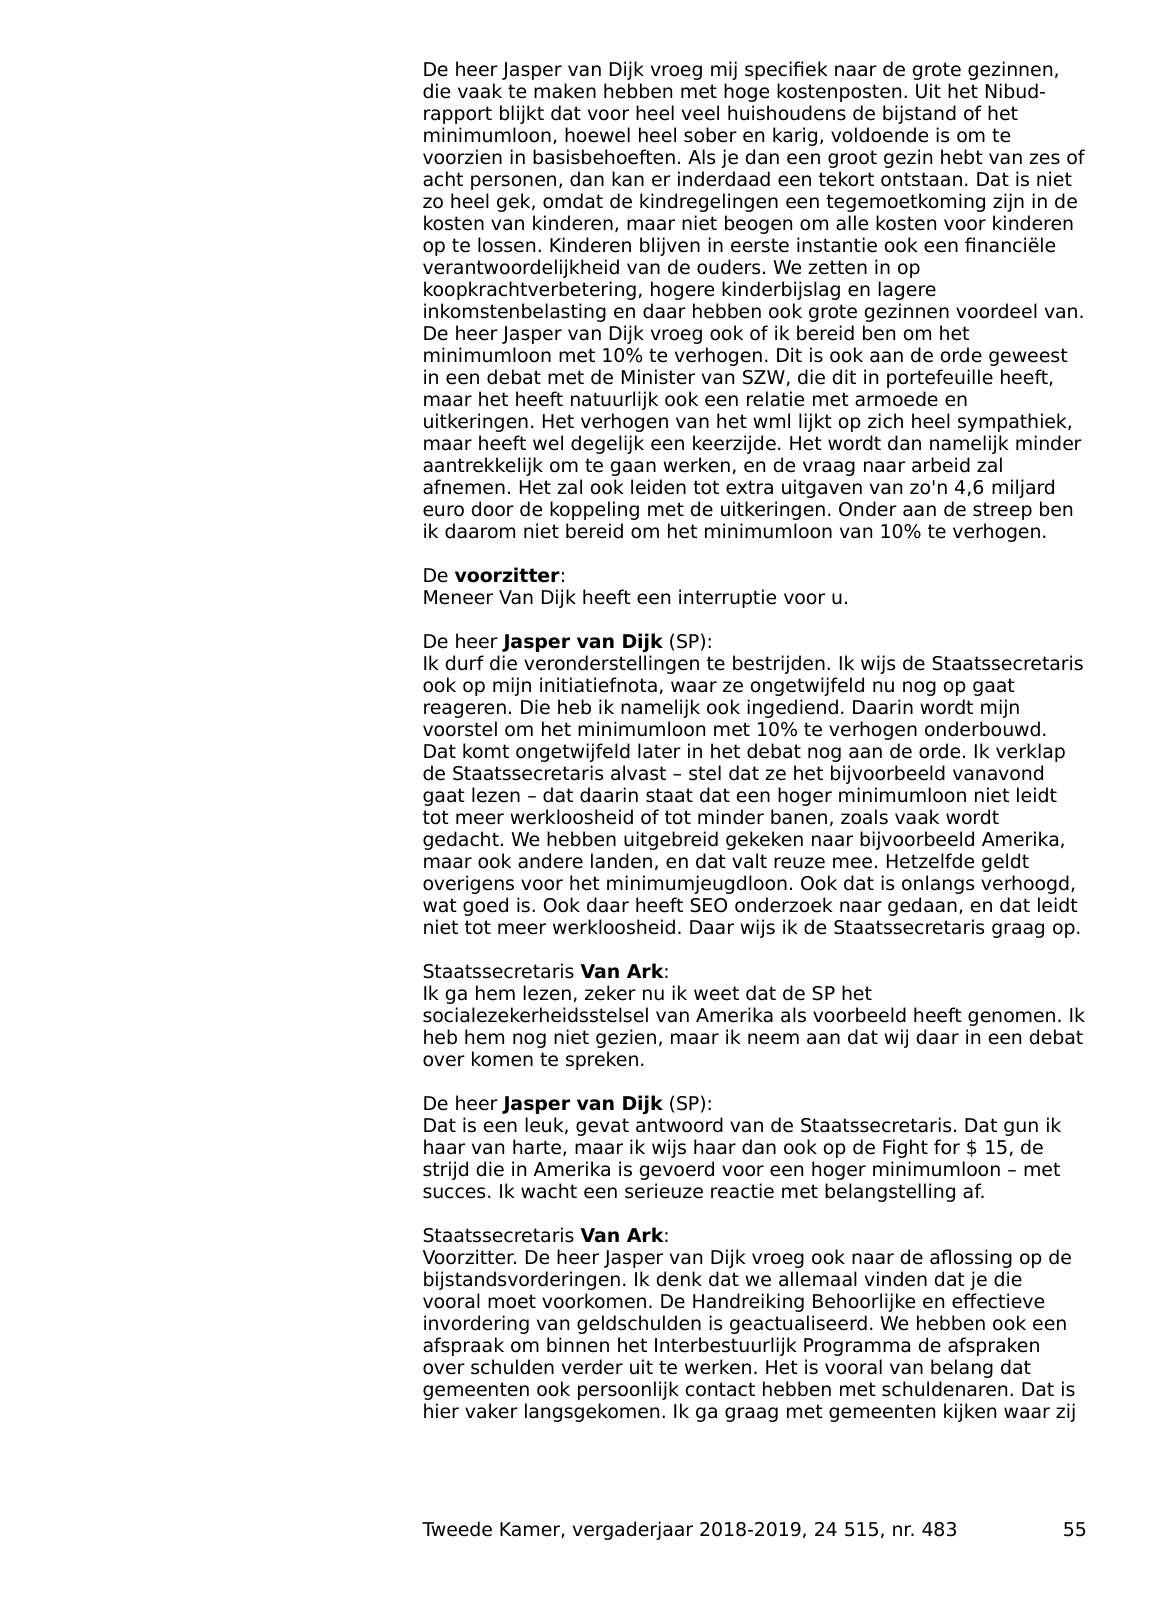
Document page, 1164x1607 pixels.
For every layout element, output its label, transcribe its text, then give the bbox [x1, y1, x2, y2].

text De heer Jasper van Dijk vroeg mij specifiek naar de grote gezinnen, die vaak te maken hebben met hoge kostenposten. Uit het Nibud-rapport blijkt dat voor heel veel huishoudens de bijstand of het minimumloon, hoewel heel sober en karig, voldoende is om te voorzien in basisbehoeften. Als je dan een groot gezin hebt van zes of acht personen, dan kan er inderdaad een tekort ontstaan. Dat is niet zo heel gek, omdat de kindregelingen een tegemoetkoming zijn in de kosten van kinderen, maar niet beogen om alle kosten voor kinderen op te lossen. Kinderen blijven in eerste instantie ook een financiële verantwoordelijkheid van de ouders. We zetten in op koopkrachtverbetering, hogere kinderbijslag en lagere inkomstenbelasting en daar hebben ook grote gezinnen voordeel van. [422, 59, 1087, 323]
text Ik ga hem lezen, zeker nu ik weet dat de SP het socialezekerheidsstelsel van Amerika als voorbeeld heeft genomen. Ik heb hem nog niet gezien, maar ik neem aan dat wij daar in een debat over komen te spreken. [422, 983, 1087, 1071]
text De heer Jasper van Dijk vroeg ook of ik bereid ben om het minimumloon met 10% te verhogen. Dit is ook aan de orde geweest in een debat met de Minister van SZW, die dit in portefeuille heeft, maar het heeft natuurlijk ook een relatie met armoede en uitkeringen. Het verhogen van het wml lijkt op zich heel sympathiek, maar heeft wel degelijk een keerzijde. Het wordt dan namelijk minder aantrekkelijk om te gaan werken, en de vraag naar arbeid zal afnemen. Het zal ook leiden tot extra uitgaven van zo'n 4,6 miljard euro door de koppeling met de uitkeringen. Onder aan de streep ben ik daarom niet bereid om het minimumloon van 10% te verhogen. [422, 323, 1087, 543]
text De heer Jasper van Dijk (SP): [422, 631, 1087, 653]
text Staatssecretaris Van Ark: [422, 961, 1087, 983]
text Ik durf die veronderstellingen te bestrijden. Ik wijs de Staatssecretaris ook op mijn initiatiefnota, waar ze ongetwijfeld nu nog op gaat reageren. Die heb ik namelijk ook ingediend. Daarin wordt mijn voorstel om het minimumloon met 10% te verhogen onderbouwd. Dat komt ongetwijfeld later in het debat nog aan de orde. Ik verklap de Staatssecretaris alvast – stel dat ze het bijvoorbeeld vanavond gaat lezen – dat daarin staat dat een hoger minimumloon niet leidt tot meer werkloosheid of tot minder banen, zoals vaak wordt gedacht. We hebben uitgebreid gekeken naar bijvoorbeeld Amerika, maar ook andere landen, en dat valt reuze mee. Hetzelfde geldt overigens voor het minimumjeugdloon. Ook dat is onlangs verhoogd, wat goed is. Ook daar heeft SEO onderzoek naar gedaan, en dat leidt niet tot meer werkloosheid. Daar wijs ik de Staatssecretaris graag op. [422, 653, 1087, 939]
text Staatssecretaris Van Ark: [422, 1225, 1087, 1247]
text Voorzitter. De heer Jasper van Dijk vroeg ook naar de aflossing op de bijstandsvorderingen. Ik denk dat we allemaal vinden dat je die vooral moet voorkomen. De Handreiking Behoorlijke en effectieve invordering van geldschulden is geactualiseerd. We hebben ook een afspraak om binnen het Interbestuurlijk Programma de afspraken over schulden verder uit te werken. Het is vooral van belang dat gemeenten ook persoonlijk contact hebben met schuldenaren. Dat is hier vaker langsgekomen. Ik ga graag met gemeenten kijken waar zij [422, 1247, 1087, 1423]
text Dat is een leuk, gevat antwoord van de Staatssecretaris. Dat gun ik haar van harte, maar ik wijs haar dan ook op de Fight for $ 15, de strijd die in Amerika is gevoerd voor een hoger minimumloon – met succes. Ik wacht een serieuze reactie met belangstelling af. [422, 1115, 1087, 1203]
text Meneer Van Dijk heeft een interruptie voor u. [422, 587, 1087, 609]
text De voorzitter: [422, 565, 1087, 587]
text De heer Jasper van Dijk (SP): [422, 1093, 1087, 1115]
